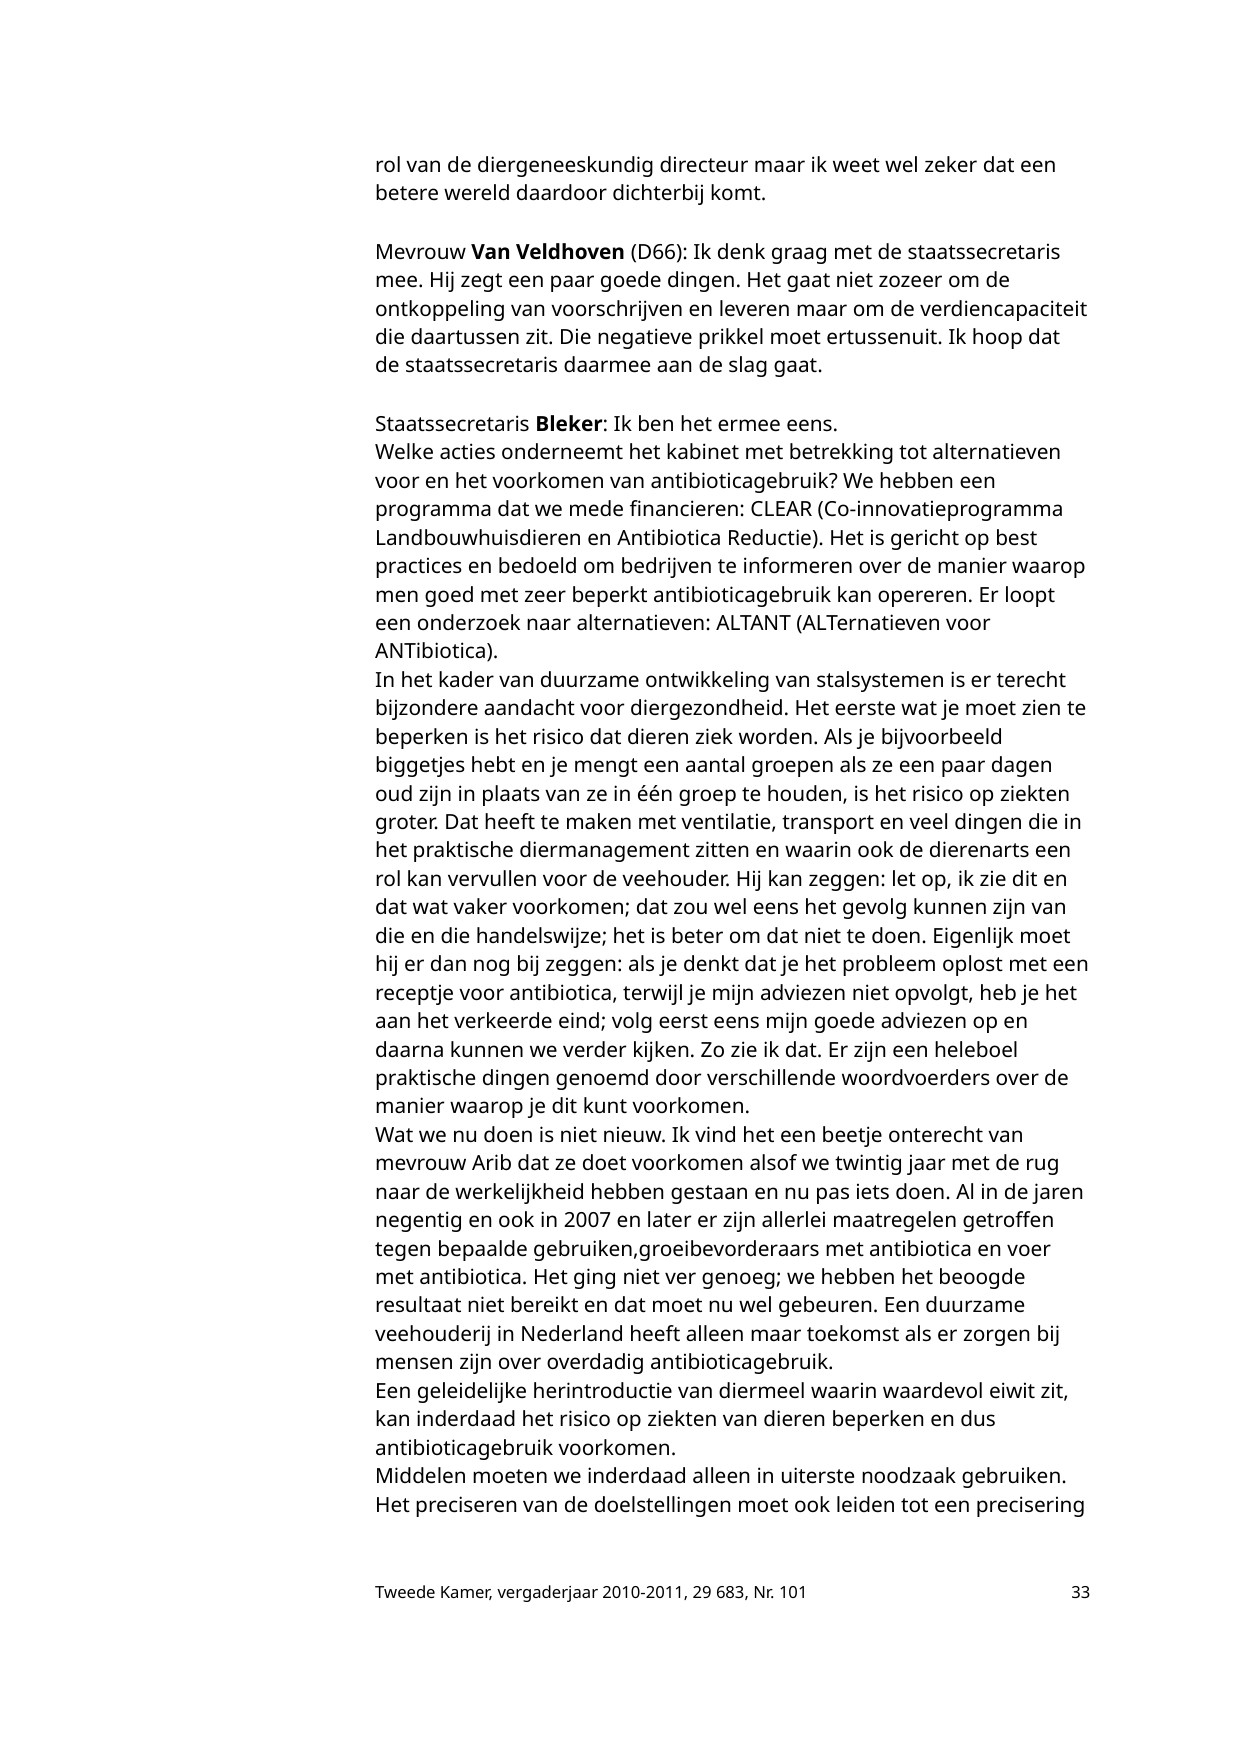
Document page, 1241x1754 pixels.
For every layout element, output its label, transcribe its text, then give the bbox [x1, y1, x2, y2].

text rol van de diergeneeskundig directeur maar ik weet wel zeker dat een betere wereld daardoor dichterbij komt. [375, 150, 1090, 207]
text Staatssecretaris Bleker: Ik ben het ermee eens. [375, 409, 1090, 437]
text In het kader van duurzame ontwikkeling van stalsystemen is er terecht bijzondere aandacht voor diergezondheid. Het eerste wat je moet zien te beperken is het risico dat dieren ziek worden. Als je bijvoorbeeld biggetjes hebt en je mengt een aantal groepen als ze een paar dagen oud zijn in plaats van ze in één groep te houden, is het risico op ziekten groter. Dat heeft te maken met ventilatie, transport en veel dingen die in het praktische diermanagement zitten en waarin ook de dierenarts een rol kan vervullen voor de veehouder. Hij kan zeggen: let op, ik zie dit en dat wat vaker voorkomen; dat zou wel eens het gevolg kunnen zijn van die en die handelswijze; het is beter om dat niet te doen. Eigenlijk moet hij er dan nog bij zeggen: als je denkt dat je het probleem oplost met een receptje voor antibiotica, terwijl je mijn adviezen niet opvolgt, heb je het aan het verkeerde eind; volg eerst eens mijn goede adviezen op en daarna kunnen we verder kijken. Zo zie ik dat. Er zijn een heleboel praktische dingen genoemd door verschillende woordvoerders over de manier waarop je dit kunt voorkomen. [375, 665, 1090, 1120]
text Een geleidelijke herintroductie van diermeel waarin waardevol eiwit zit, kan inderdaad het risico op ziekten van dieren beperken en dus antibioticagebruik voorkomen. [375, 1376, 1090, 1461]
text Wat we nu doen is niet nieuw. Ik vind het een beetje onterecht van mevrouw Arib dat ze doet voorkomen alsof we twintig jaar met de rug naar de werkelijkheid hebben gestaan en nu pas iets doen. Al in de jaren negentig en ook in 2007 en later er zijn allerlei maatregelen getroffen tegen bepaalde gebruiken,groeibevorderaars met antibiotica en voer met antibiotica. Het ging niet ver genoeg; we hebben het beoogde resultaat niet bereikt en dat moet nu wel gebeuren. Een duurzame veehouderij in Nederland heeft alleen maar toekomst als er zorgen bij mensen zijn over overdadig antibioticagebruik. [375, 1120, 1090, 1376]
text Welke acties onderneemt het kabinet met betrekking tot alternatieven voor en het voorkomen van antibioticagebruik? We hebben een programma dat we mede financieren: CLEAR (Co-innovatieprogramma Landbouwhuisdieren en Antibiotica Reductie). Het is gericht op best practices en bedoeld om bedrijven te informeren over de manier waarop men goed met zeer beperkt antibioticagebruik kan opereren. Er loopt een onderzoek naar alternatieven: ALTANT (ALTernatieven voor ANTibiotica). [375, 437, 1090, 665]
text Middelen moeten we inderdaad alleen in uiterste noodzaak gebruiken. Het preciseren van de doelstellingen moet ook leiden tot een precisering [375, 1461, 1090, 1518]
text Mevrouw Van Veldhoven (D66): Ik denk graag met de staatssecretaris mee. Hij zegt een paar goede dingen. Het gaat niet zozeer om de ontkoppeling van voorschrijven en leveren maar om de verdiencapaciteit die daartussen zit. Die negatieve prikkel moet ertussenuit. Ik hoop dat de staatssecretaris daarmee aan de slag gaat. [375, 237, 1090, 379]
